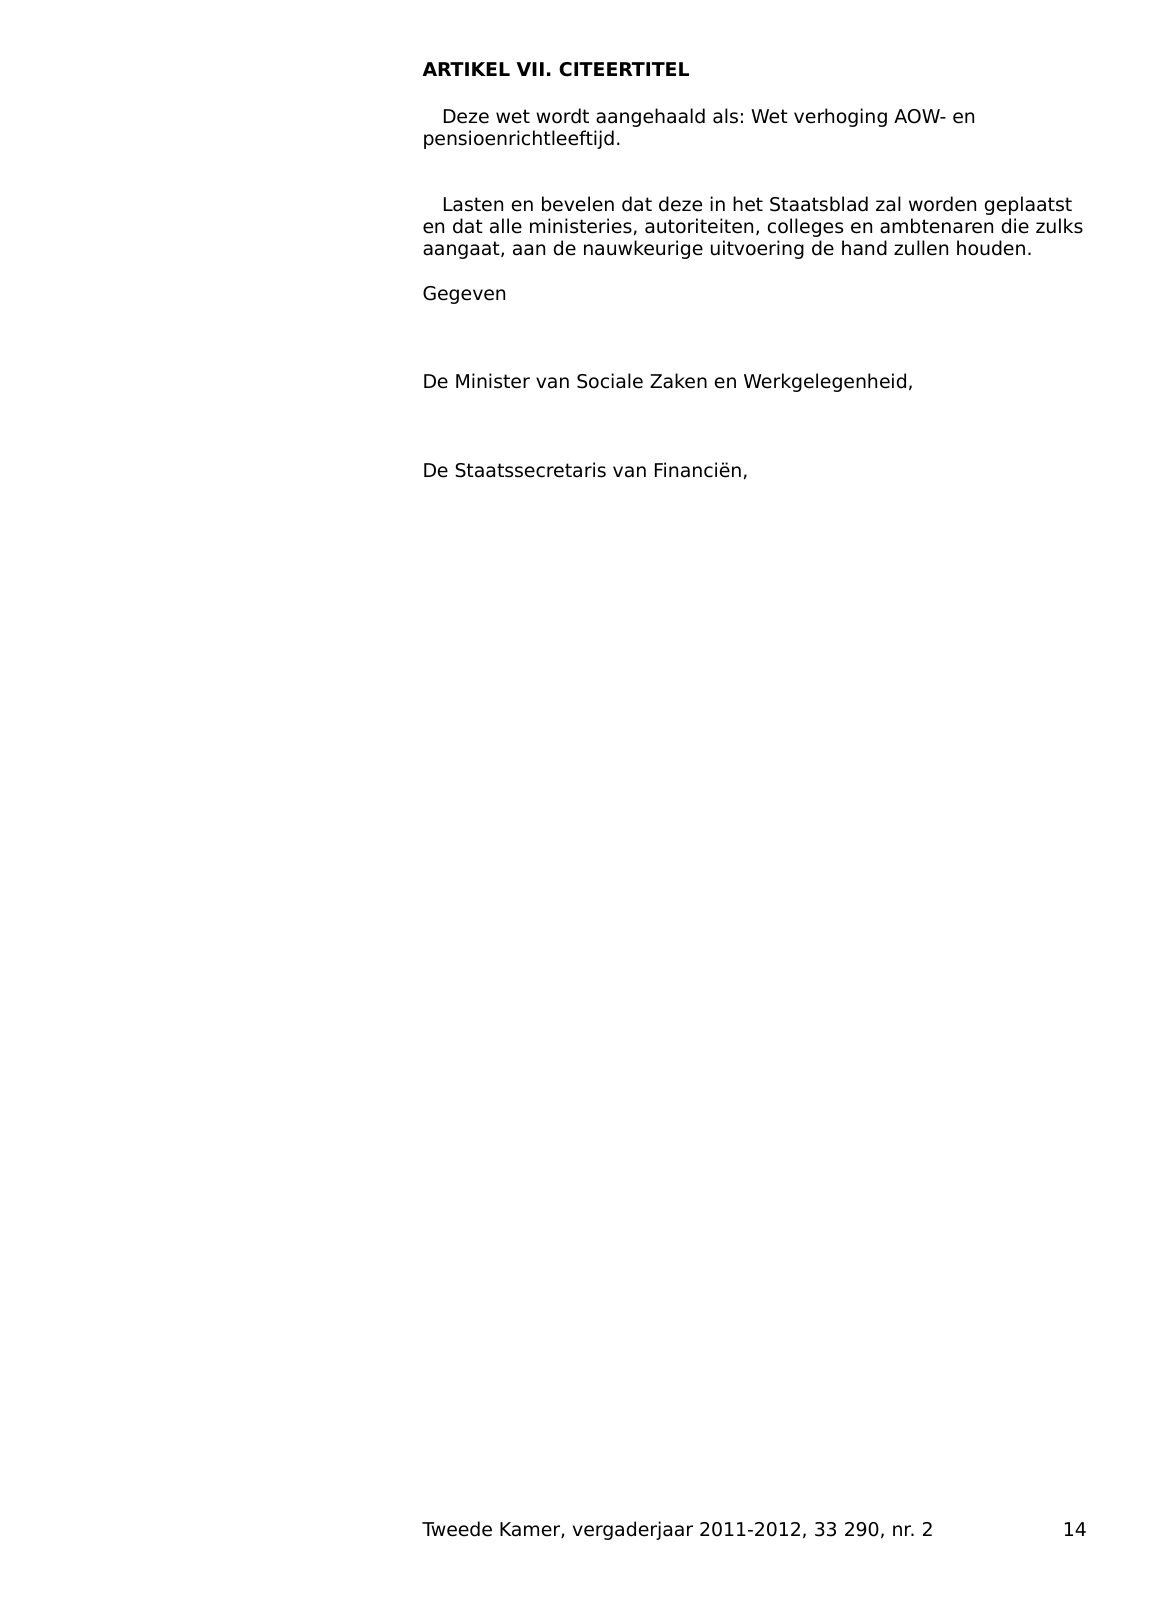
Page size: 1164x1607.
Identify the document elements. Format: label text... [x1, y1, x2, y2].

text De Minister van Sociale Zaken en Werkgelegenheid, [422, 371, 1087, 393]
text Lasten en bevelen dat deze in het Staatsblad zal worden geplaatst en dat alle ministeries, autoriteiten, colleges en ambtenaren die zulks aangaat, aan de nauwkeurige uitvoering de hand zullen houden. [422, 194, 1087, 260]
text De Staatssecretaris van Financiën, [422, 459, 1087, 482]
text Deze wet wordt aangehaald als: Wet verhoging AOW- en pensioenrichtleeftijd. [422, 106, 1087, 150]
text Gegeven [422, 282, 1087, 304]
subtitle ARTIKEL VII. CITEERTITEL [422, 59, 1087, 81]
